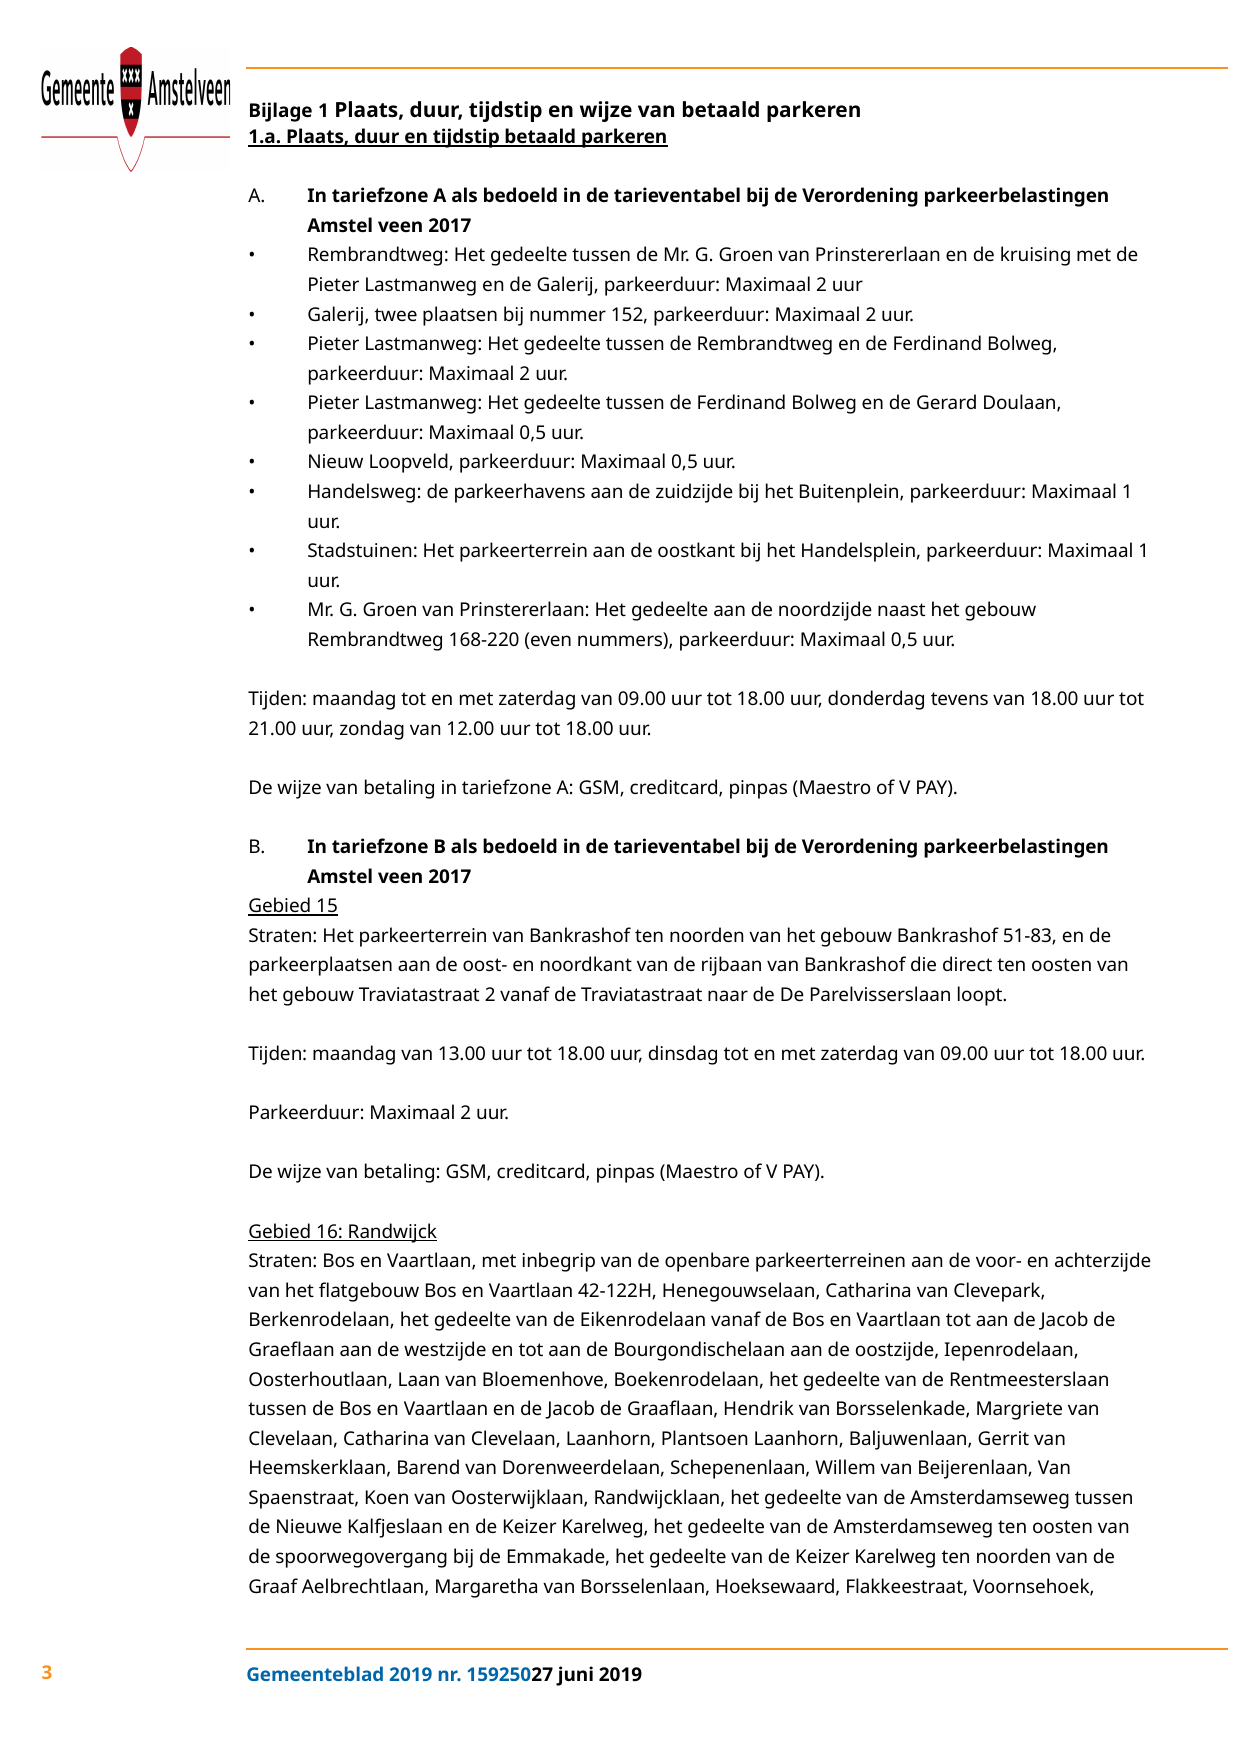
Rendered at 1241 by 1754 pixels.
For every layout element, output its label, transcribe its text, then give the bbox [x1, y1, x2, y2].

list Pieter Lastmanweg: Het gedeelte tussen de Rembrandtweg en de Ferdinand Bolweg, parkeerduur: Maximaal 2 uur. [248, 330, 1152, 386]
text De wijze van betaling in tariefzone A: GSM, creditcard, pinpas (Maestro of V PAY). [248, 774, 1152, 800]
text Tijden: maandag tot en met zaterdag van 09.00 uur tot 18.00 uur, donderdag tevens van 18.00 uur tot 21.00 uur, zondag van 12.00 uur tot 18.00 uur. [248, 685, 1152, 741]
text De wijze van betaling: GSM, creditcard, pinpas (Maestro of V PAY). [248, 1159, 1152, 1184]
text Parkeerduur: Maximaal 2 uur. [248, 1099, 1152, 1125]
list Stadstuinen: Het parkeerterrein aan de oostkant bij het Handelsplein, parkeerduur: Maximaal 1 uur. [248, 537, 1152, 593]
list Galerij, twee plaatsen bij nummer 152, parkeerduur: Maximaal 2 uur. [248, 301, 1152, 327]
text Tijden: maandag van 13.00 uur tot 18.00 uur, dinsdag tot en met zaterdag van 09.00 uur tot 18.00 uur. [248, 1040, 1152, 1066]
list Mr. G. Groen van Prinstererlaan: Het gedeelte aan de noordzijde naast het gebouw Rembrandtweg 168-220 (even nummers), parkeerduur: Maximaal 0,5 uur. [248, 597, 1152, 652]
list Handelsweg: de parkeerhavens aan de zuidzijde bij het Buitenplein, parkeerduur: Maximaal 1 uur. [248, 478, 1152, 534]
list Pieter Lastmanweg: Het gedeelte tussen de Ferdinand Bolweg en de Gerard Doulaan, parkeerduur: Maximaal 0,5 uur. [248, 389, 1152, 445]
list In tariefzone B als bedoeld in de tarieventabel bij de Verordening parkeerbelastingen Amstel veen 2017 [248, 833, 1152, 889]
text Gebied 16: Randwijck [248, 1218, 1152, 1244]
list Nieuw Loopveld, parkeerduur: Maximaal 0,5 uur. [248, 449, 1152, 474]
text Gebied 15 [248, 892, 1152, 918]
list In tariefzone A als bedoeld in de tarieventabel bij de Verordening parkeerbelastingen Amstel veen 2017 [248, 182, 1152, 238]
text Bijlage 1 Plaats, duur, tijdstip en wijze van betaald parkeren [248, 95, 1152, 123]
picture [41, 47, 231, 172]
text Straten: Bos en Vaartlaan, met inbegrip van de openbare parkeerterreinen aan de voor- en achterzijde van het flatgebouw Bos en Vaartlaan 42-122H, Henegouwselaan, Catharina van Clevepark, Berkenrodelaan, het gedeelte van de Eikenrodelaan vanaf de Bos en Vaartlaan tot aan de Jacob de Graeflaan aan de westzijde en tot aan de Bourgondischelaan aan de oostzijde, Iepenrodelaan, Oosterhoutlaan, Laan van Bloemenhove, Boekenrodelaan, het gedeelte van de Rentmeesterslaan tussen de Bos en Vaartlaan en de Jacob de Graaflaan, Hendrik van Borsselenkade, Margriete van Clevelaan, Catharina van Clevelaan, Laanhorn, Plantsoen Laanhorn, Baljuwenlaan, Gerrit van Heemskerklaan, Barend van Dorenweerdelaan, Schepenenlaan, Willem van Beijerenlaan, Van Spaenstraat, Koen van Oosterwijklaan, Randwijcklaan, het gedeelte van de Amsterdamseweg tussen de Nieuwe Kalfjeslaan en de Keizer Karelweg, het gedeelte van de Amsterdamseweg ten oosten van de spoorwegovergang bij de Emmakade, het gedeelte van de Keizer Karelweg ten noorden van de Graaf Aelbrechtlaan, Margaretha van Borsselenlaan, Hoeksewaard, Flakkeestraat, Voornsehoek, [248, 1247, 1152, 1599]
list Rembrandtweg: Het gedeelte tussen de Mr. G. Groen van Prinstererlaan en de kruising met de Pieter Lastmanweg en de Galerij, parkeerduur: Maximaal 2 uur [248, 242, 1152, 297]
text 1.a. Plaats, duur en tijdstip betaald parkeren [248, 123, 1152, 149]
text Straten: Het parkeerterrein van Bankrashof ten noorden van het gebouw Bankrashof 51-83, en de parkeerplaatsen aan de oost- en noordkant van de rijbaan van Bankrashof die direct ten oosten van het gebouw Traviatastraat 2 vanaf de Traviatastraat naar de De Parelvisserslaan loopt. [248, 922, 1152, 1007]
